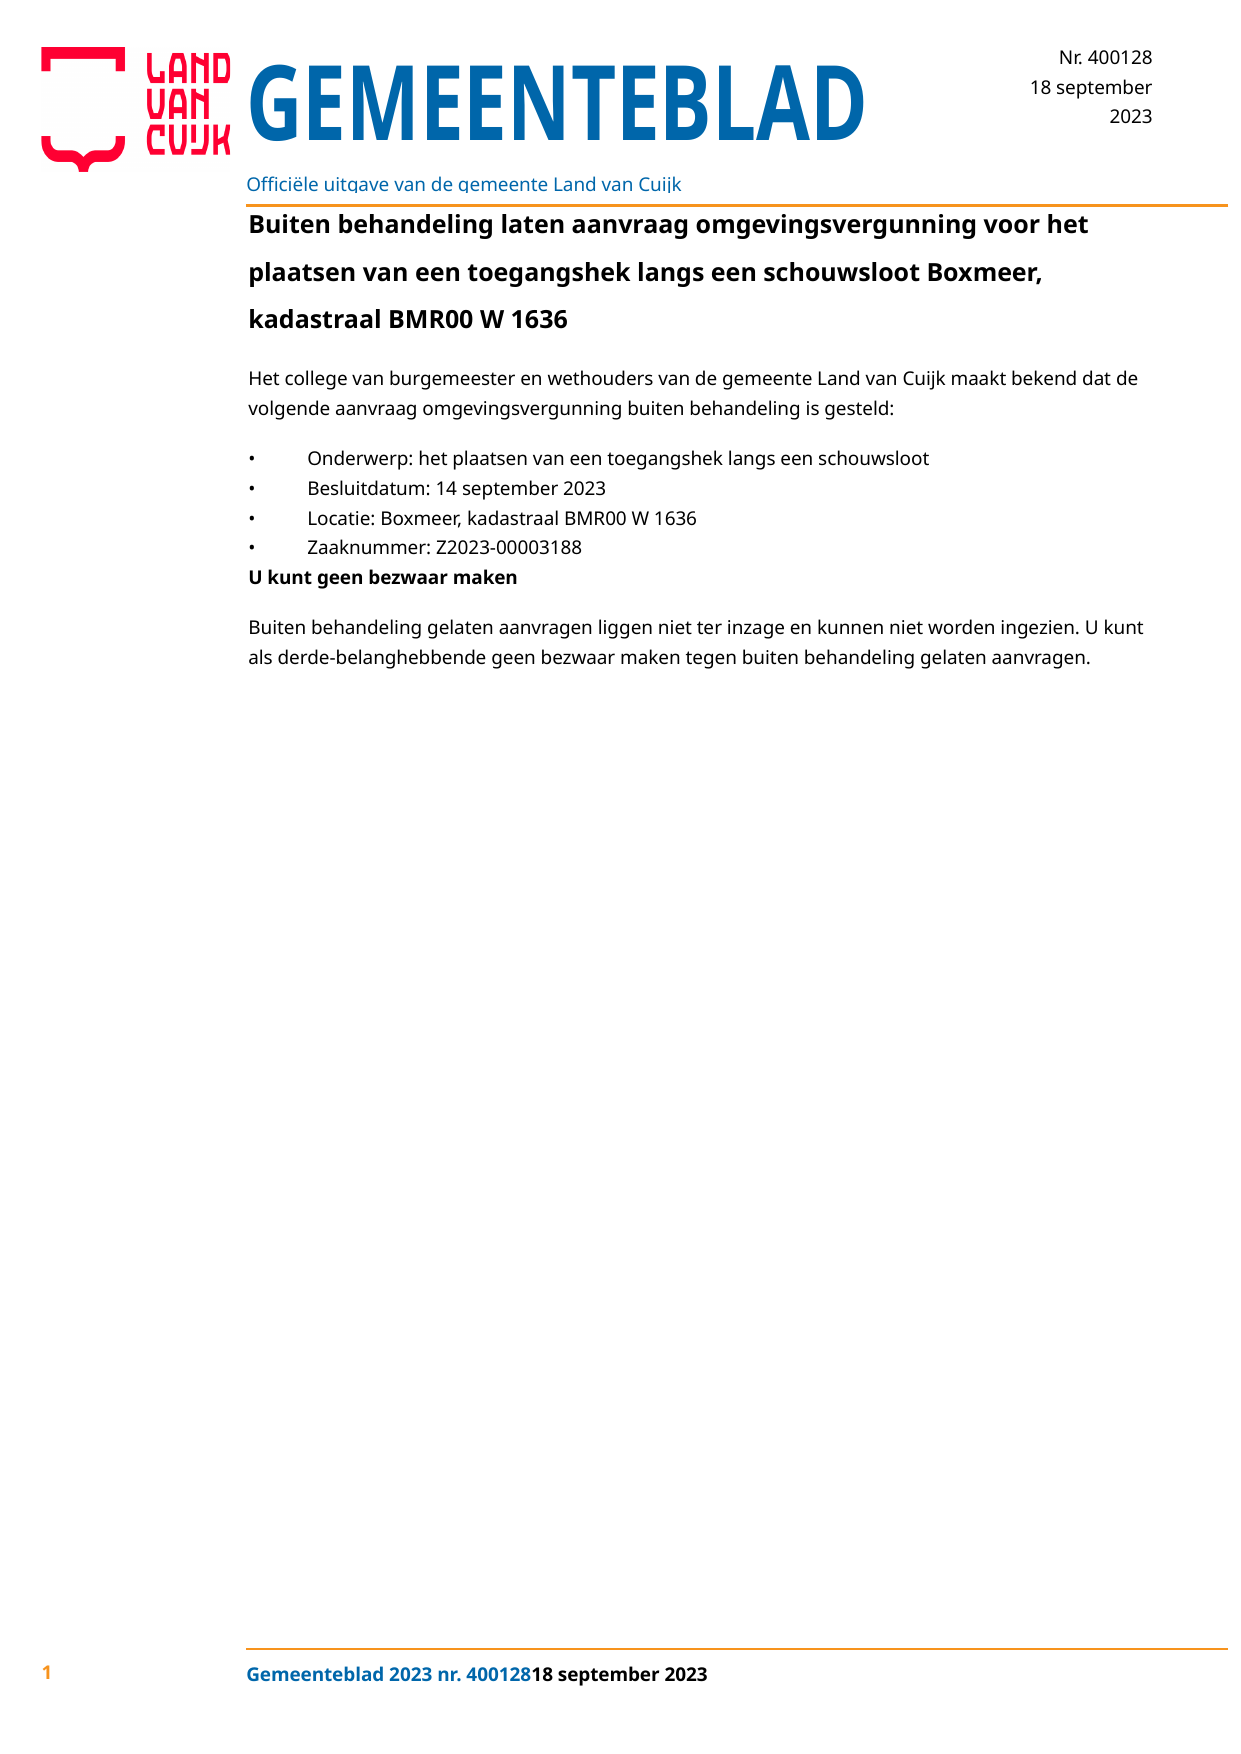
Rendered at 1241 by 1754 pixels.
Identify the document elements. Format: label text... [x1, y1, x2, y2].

list Besluitdatum: 14 september 2023 [248, 475, 1152, 501]
list Locatie: Boxmeer, kadastraal BMR00 W 1636 [248, 505, 1152, 530]
text Het college van burgemeester en wethouders van de gemeente Land van Cuijk maakt bekend dat de volgende aanvraag omgevingsvergunning buiten behandeling is gesteld: [248, 366, 1152, 421]
picture [41, 47, 231, 172]
text Buiten behandeling gelaten aanvragen liggen niet ter inzage en kunnen niet worden ingezien. U kunt als derde-belanghebbende geen bezwaar maken tegen buiten behandeling gelaten aanvragen. [248, 614, 1152, 669]
list Zaaknummer: Z2023-00003188 [248, 534, 1152, 560]
text U kunt geen bezwaar maken [248, 564, 1152, 589]
text Buiten behandeling laten aanvraag omgevingsvergunning voor het plaatsen van een toegangshek langs een schouwsloot Boxmeer, kadastraal BMR00 W 1636 [248, 207, 1152, 336]
list Onderwerp: het plaatsen van een toegangshek langs een schouwsloot [248, 446, 1152, 471]
